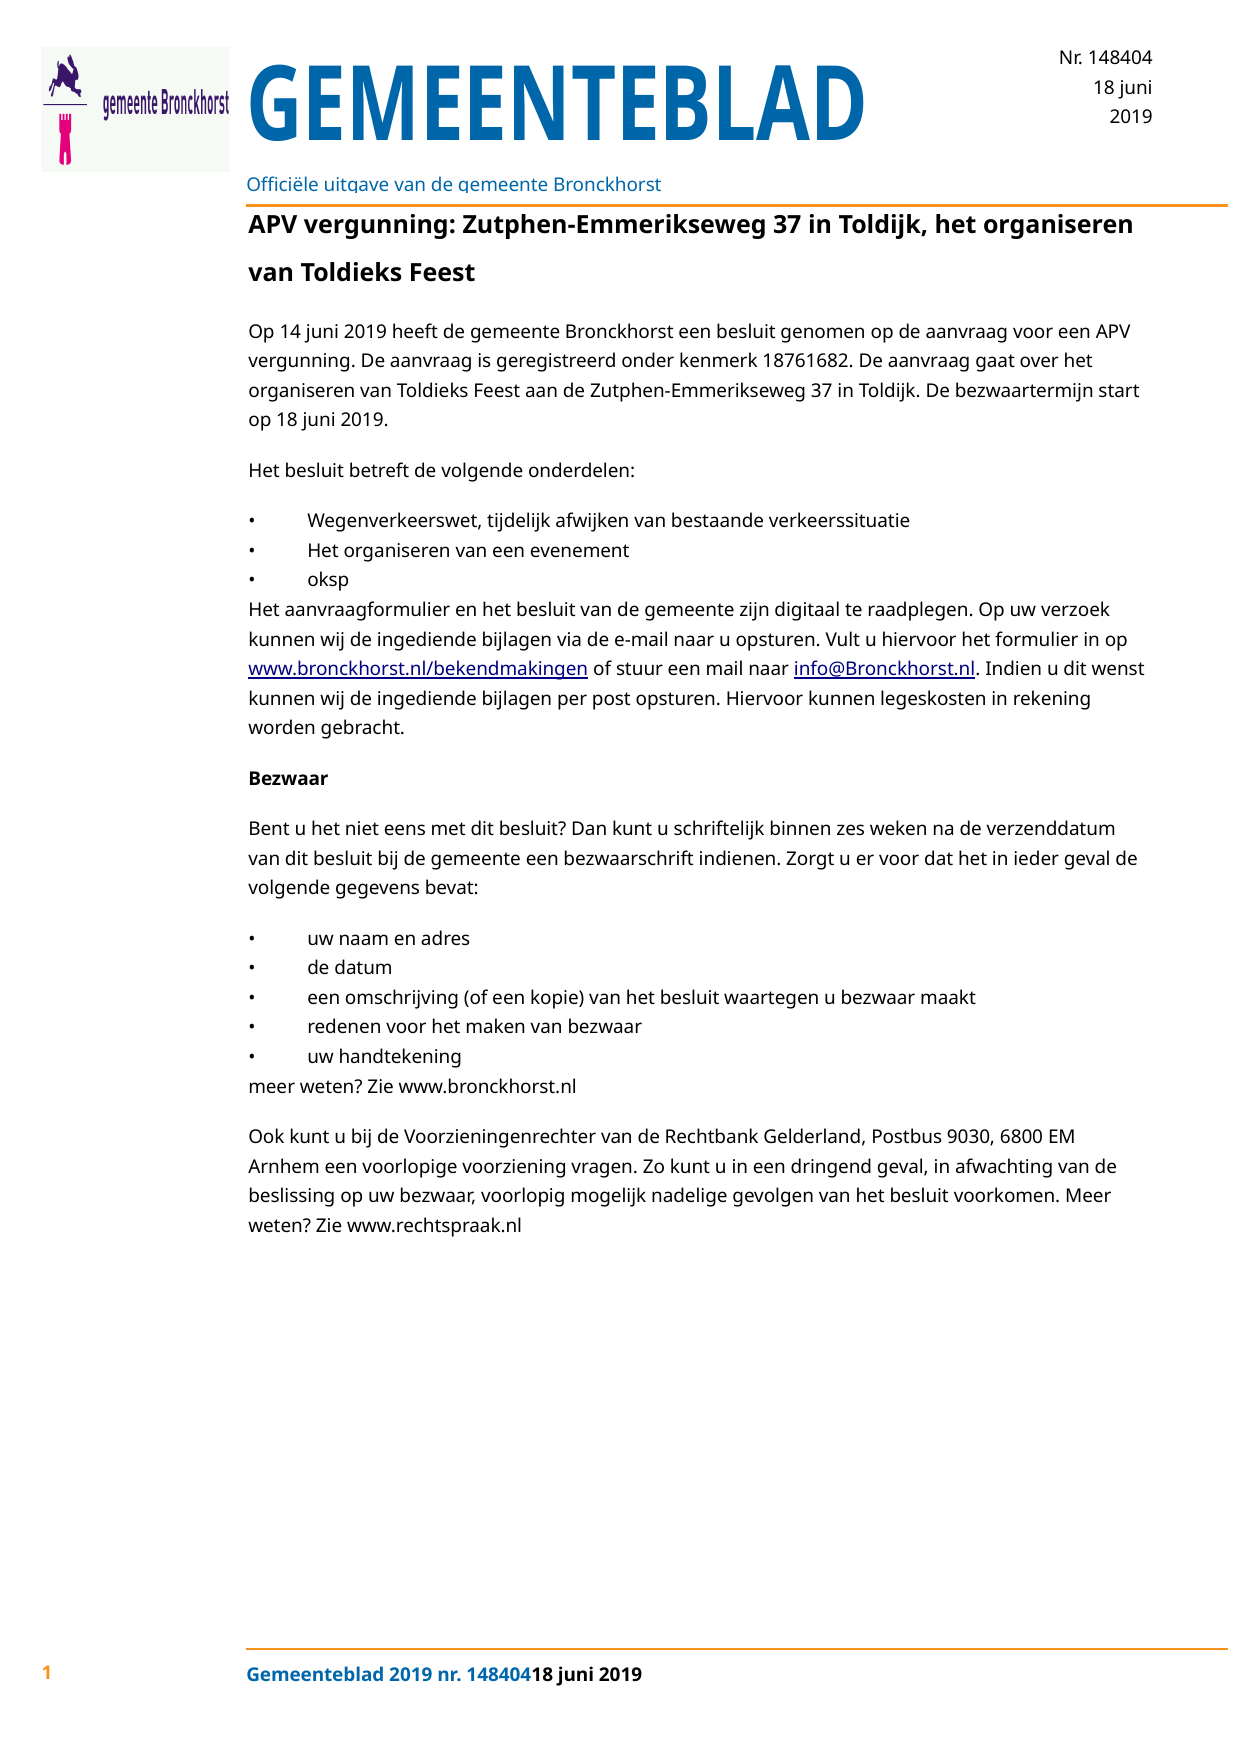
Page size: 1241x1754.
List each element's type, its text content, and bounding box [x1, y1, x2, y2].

text Op 14 juni 2019 heeft de gemeente Bronckhorst een besluit genomen op de aanvraag voor een APV vergunning. De aanvraag is geregistreerd onder kenmerk 18761682. De aanvraag gaat over het organiseren van Toldieks Feest aan de Zutphen-Emmerikseweg 37 in Toldijk. De bezwaartermijn start op 18 juni 2019. [248, 318, 1152, 432]
text Het besluit betreft de volgende onderdelen: [248, 457, 1152, 483]
text Bent u het niet eens met dit besluit? Dan kunt u schriftelijk binnen zes weken na de verzenddatum van dit besluit bij de gemeente een bezwaarschrift indienen. Zorgt u er voor dat het in ieder geval de volgende gegevens bevat: [248, 815, 1152, 900]
text APV vergunning: Zutphen-Emmerikseweg 37 in Toldijk, het organiseren van Toldieks Feest [248, 207, 1152, 288]
list Wegenverkeerswet, tijdelijk afwijken van bestaande verkeerssituatie [248, 507, 1152, 533]
list uw naam en adres [248, 925, 1152, 951]
list een omschrijving (of een kopie) van het besluit waartegen u bezwaar maakt [248, 984, 1152, 1010]
picture [41, 47, 231, 172]
list uw handtekening [248, 1043, 1152, 1069]
list redenen voor het maken van bezwaar [248, 1014, 1152, 1039]
list oksp [248, 567, 1152, 592]
list Het organiseren van een evenement [248, 537, 1152, 563]
list de datum [248, 954, 1152, 980]
text Ook kunt u bij de Voorzieningenrechter van de Rechtbank Gelderland, Postbus 9030, 6800 EM Arnhem een voorlopige voorziening vragen. Zo kunt u in een dringend geval, in afwachting van de beslissing op uw bezwaar, voorlopig mogelijk nadelige gevolgen van het besluit voorkomen. Meer weten? Zie www.rechtspraak.nl [248, 1123, 1152, 1238]
text Het aanvraagformulier en het besluit van de gemeente zijn digitaal te raadplegen. Op uw verzoek kunnen wij de ingediende bijlagen via de e-mail naar u opsturen. Vult u hiervoor het formulier in op www.bronckhorst.nl/bekendmakingen of stuur een mail naar info@Bronckhorst.nl. Indien u dit wenst kunnen wij de ingediende bijlagen per post opsturen. Hiervoor kunnen legeskosten in rekening worden gebracht. [248, 596, 1152, 740]
text Bezwaar [248, 765, 1152, 791]
text meer weten? Zie www.bronckhorst.nl [248, 1073, 1152, 1099]
